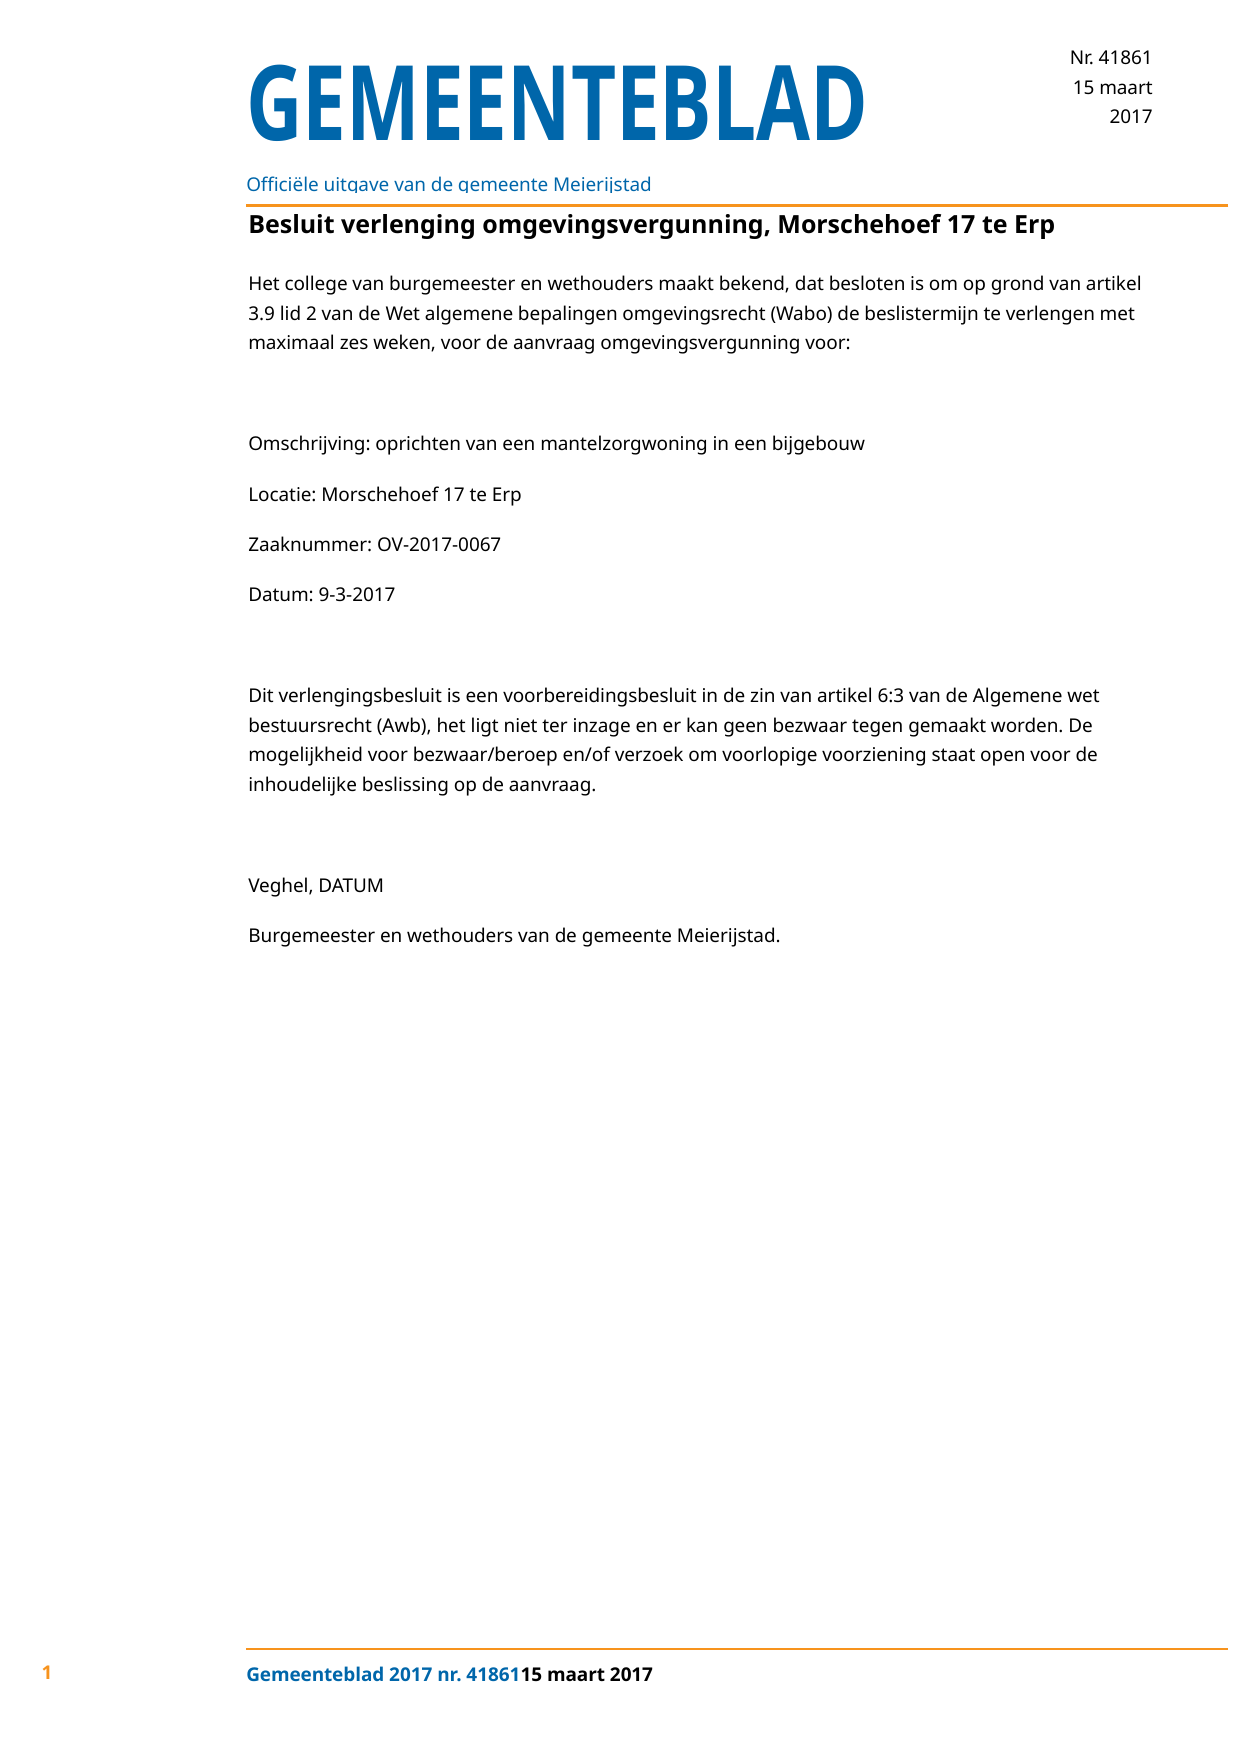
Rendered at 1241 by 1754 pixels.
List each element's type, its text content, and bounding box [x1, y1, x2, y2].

text Locatie: Morschehoef 17 te Erp [248, 481, 1152, 506]
text Zaaknummer: OV-2017-0067 [248, 531, 1152, 557]
picture [41, 47, 231, 172]
text Het college van burgemeester en wethouders maakt bekend, dat besloten is om op grond van artikel 3.9 lid 2 van de Wet algemene bepalingen omgevingsrecht (Wabo) de beslistermijn te verlengen met maximaal zes weken, voor de aanvraag omgevingsvergunning voor: [248, 270, 1152, 355]
text Burgemeester en wethouders van de gemeente Meierijstad. [248, 922, 1152, 948]
text Omschrijving: oprichten van een mantelzorgwoning in een bijgebouw [248, 430, 1152, 456]
text Dit verlengingsbesluit is een voorbereidingsbesluit in de zin van artikel 6:3 van de Algemene wet bestuursrecht (Awb), het ligt niet ter inzage en er kan geen bezwaar tegen gemaakt worden. De mogelijkheid voor bezwaar/beroep en/of verzoek om voorlopige voorziening staat open voor de inhoudelijke beslissing op de aanvraag. [248, 682, 1152, 797]
text Besluit verlenging omgevingsvergunning, Morschehoef 17 te Erp [248, 207, 1152, 241]
text Veghel, DATUM [248, 872, 1152, 898]
text Datum: 9-3-2017 [248, 582, 1152, 607]
